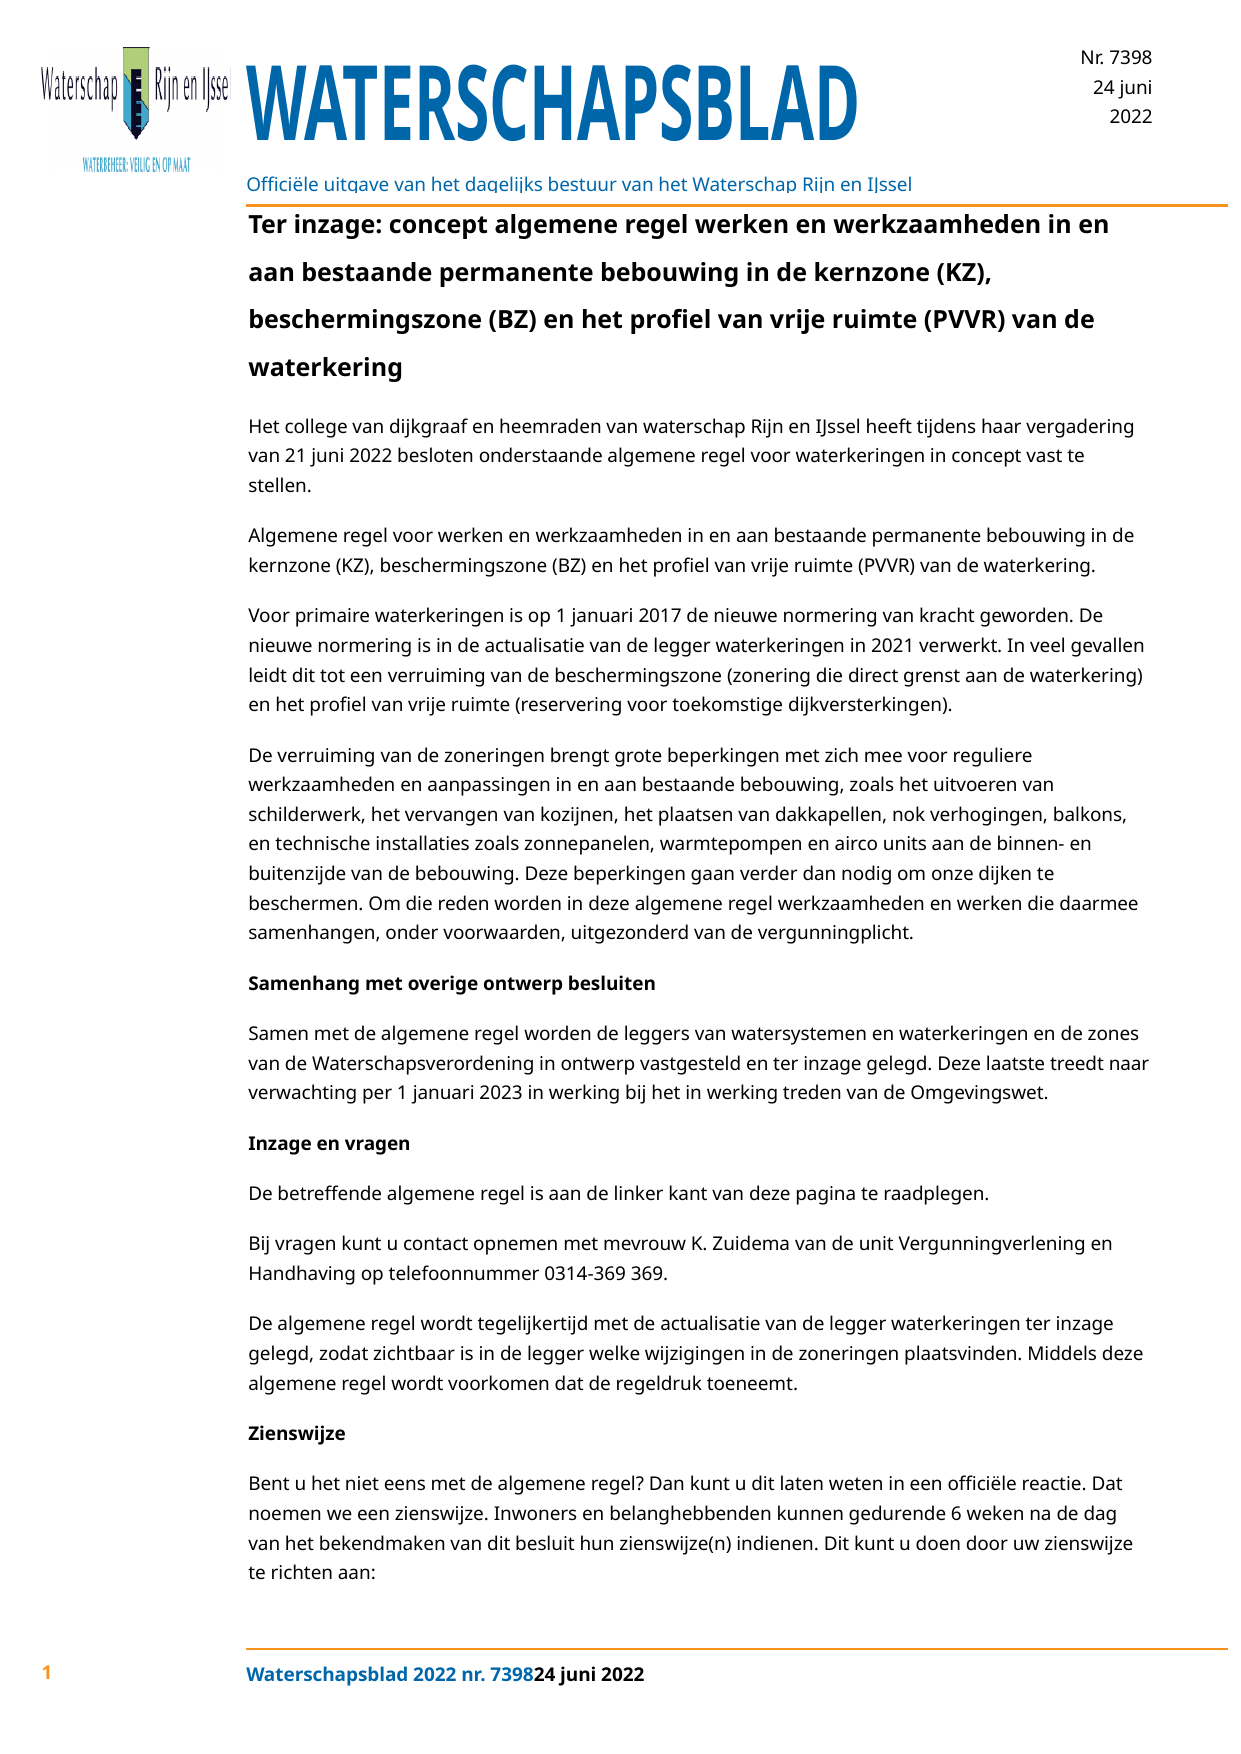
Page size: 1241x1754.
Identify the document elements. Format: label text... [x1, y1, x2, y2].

text De algemene regel wordt tegelijkertijd met de actualisatie van de legger waterkeringen ter inzage gelegd, zodat zichtbaar is in de legger welke wijzigingen in de zoneringen plaatsvinden. Middels deze algemene regel wordt voorkomen dat de regeldruk toeneemt. [248, 1311, 1152, 1396]
text Bent u het niet eens met de algemene regel? Dan kunt u dit laten weten in een officiële reactie. Dat noemen we een zienswijze. Inwoners en belanghebbenden kunnen gedurende 6 weken na de dag van het bekendmaken van dit besluit hun zienswijze(n) indienen. Dit kunt u doen door uw zienswijze te richten aan: [248, 1471, 1152, 1585]
text Bij vragen kunt u contact opnemen met mevrouw K. Zuidema van de unit Vergunningverlening en Handhaving op telefoonnummer 0314-369 369. [248, 1231, 1152, 1286]
text Ter inzage: concept algemene regel werken en werkzaamheden in en aan bestaande permanente bebouwing in de kernzone (KZ), beschermingszone (BZ) en het profiel van vrije ruimte (PVVR) van de waterkering [248, 207, 1152, 384]
text Algemene regel voor werken en werkzaamheden in en aan bestaande permanente bebouwing in de kernzone (KZ), beschermingszone (BZ) en het profiel van vrije ruimte (PVVR) van de waterkering. [248, 523, 1152, 578]
text Voor primaire waterkeringen is op 1 januari 2017 de nieuwe normering van kracht geworden. De nieuwe normering is in de actualisatie van de legger waterkeringen in 2021 verwerkt. In veel gevallen leidt dit tot een verruiming van de beschermingszone (zonering die direct grenst aan de waterkering) en het profiel van vrije ruimte (reservering voor toekomstige dijkversterkingen). [248, 603, 1152, 717]
text Zienswijze [248, 1420, 1152, 1446]
text De verruiming van de zoneringen brengt grote beperkingen met zich mee voor reguliere werkzaamheden en aanpassingen in en aan bestaande bebouwing, zoals het uitvoeren van schilderwerk, het vervangen van kozijnen, het plaatsen van dakkapellen, nok verhogingen, balkons, en technische installaties zoals zonnepanelen, warmtepompen en airco units aan de binnen- en buitenzijde van de bebouwing. Deze beperkingen gaan verder dan nodig om onze dijken te beschermen. Om die reden worden in deze algemene regel werkzaamheden en werken die daarmee samenhangen, onder voorwaarden, uitgezonderd van de vergunningplicht. [248, 742, 1152, 945]
text Samenhang met overige ontwerp besluiten [248, 970, 1152, 996]
text Inzage en vragen [248, 1130, 1152, 1156]
text Samen met de algemene regel worden de leggers van watersystemen en waterkeringen en de zones van de Waterschapsverordening in ontwerp vastgesteld en ter inzage gelegd. Deze laatste treedt naar verwachting per 1 januari 2023 in werking bij het in werking treden van de Omgevingswet. [248, 1020, 1152, 1105]
picture [41, 47, 231, 172]
text Het college van dijkgraaf en heemraden van waterschap Rijn en IJssel heeft tijdens haar vergadering van 21 juni 2022 besloten onderstaande algemene regel voor waterkeringen in concept vast te stellen. [248, 413, 1152, 498]
text De betreffende algemene regel is aan de linker kant van deze pagina te raadplegen. [248, 1180, 1152, 1206]
